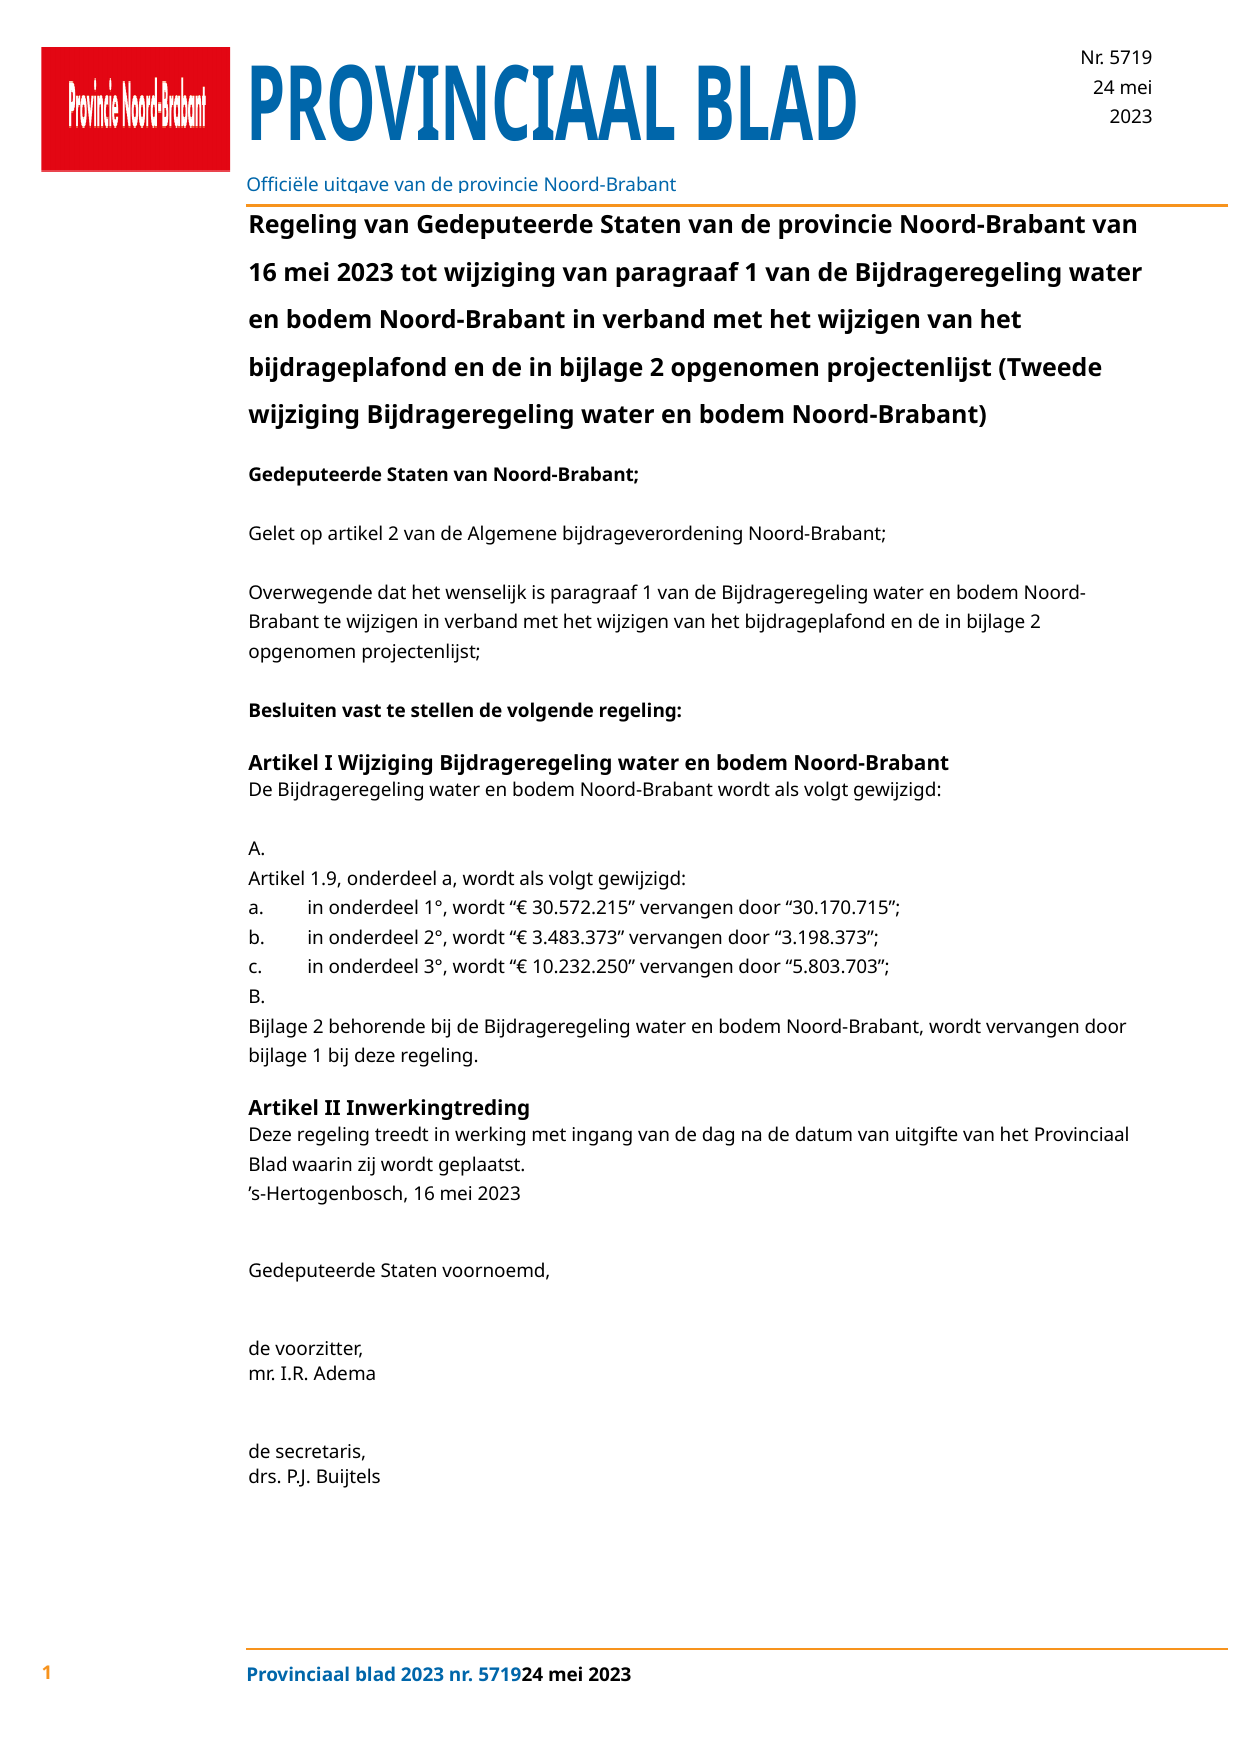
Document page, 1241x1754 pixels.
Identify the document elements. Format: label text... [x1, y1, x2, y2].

text Regeling van Gedeputeerde Staten van de provincie Noord-Brabant van 16 mei 2023 tot wijziging van paragraaf 1 van de Bijdrageregeling water en bodem Noord-Brabant in verband met het wijzigen van het bijdrageplafond en de in bijlage 2 opgenomen projectenlijst (Tweede wijziging Bijdrageregeling water en bodem Noord-Brabant) [248, 207, 1152, 431]
text de secretaris, [248, 1438, 1152, 1463]
text Deze regeling treedt in werking met ingang van de dag na de datum van uitgifte van het Provinciaal Blad waarin zij wordt geplaatst. [248, 1121, 1152, 1177]
text Gedeputeerde Staten van Noord-Brabant; [248, 461, 1152, 486]
text B. [248, 983, 1152, 1009]
text De Bijdrageregeling water en bodem Noord-Brabant wordt als volgt gewijzigd: [248, 776, 1152, 802]
text Besluiten vast te stellen de volgende regeling: [248, 697, 1152, 723]
text mr. I.R. Adema [248, 1361, 1152, 1386]
text Artikel I Wijziging Bijdrageregeling water en bodem Noord-Brabant [248, 748, 1152, 776]
list in onderdeel 3°, wordt “€ 10.232.250” vervangen door “5.803.703”; [248, 954, 1152, 979]
text Gedeputeerde Staten voornoemd, [248, 1258, 1152, 1283]
text A. [248, 835, 1152, 861]
text drs. P.J. Buijtels [248, 1463, 1152, 1489]
text Overwegende dat het wenselijk is paragraaf 1 van de Bijdrageregeling water en bodem Noord-Brabant te wijzigen in verband met het wijzigen van het bijdrageplafond en de in bijlage 2 opgenomen projectenlijst; [248, 579, 1152, 664]
text Bijlage 2 behorende bij de Bijdrageregeling water en bodem Noord-Brabant, wordt vervangen door bijlage 1 bij deze regeling. [248, 1013, 1152, 1068]
picture [41, 47, 231, 172]
list in onderdeel 2°, wordt “€ 3.483.373” vervangen door “3.198.373”; [248, 924, 1152, 950]
text Artikel 1.9, onderdeel a, wordt als volgt gewijzigd: [248, 865, 1152, 891]
list in onderdeel 1°, wordt “€ 30.572.215” vervangen door “30.170.715”; [248, 894, 1152, 920]
text Gelet op artikel 2 van de Algemene bijdrageverordening Noord-Brabant; [248, 520, 1152, 546]
text ’s-Hertogenbosch, 16 mei 2023 [248, 1181, 1152, 1206]
text Artikel II Inwerkingtreding [248, 1093, 1152, 1121]
text de voorzitter, [248, 1335, 1152, 1361]
